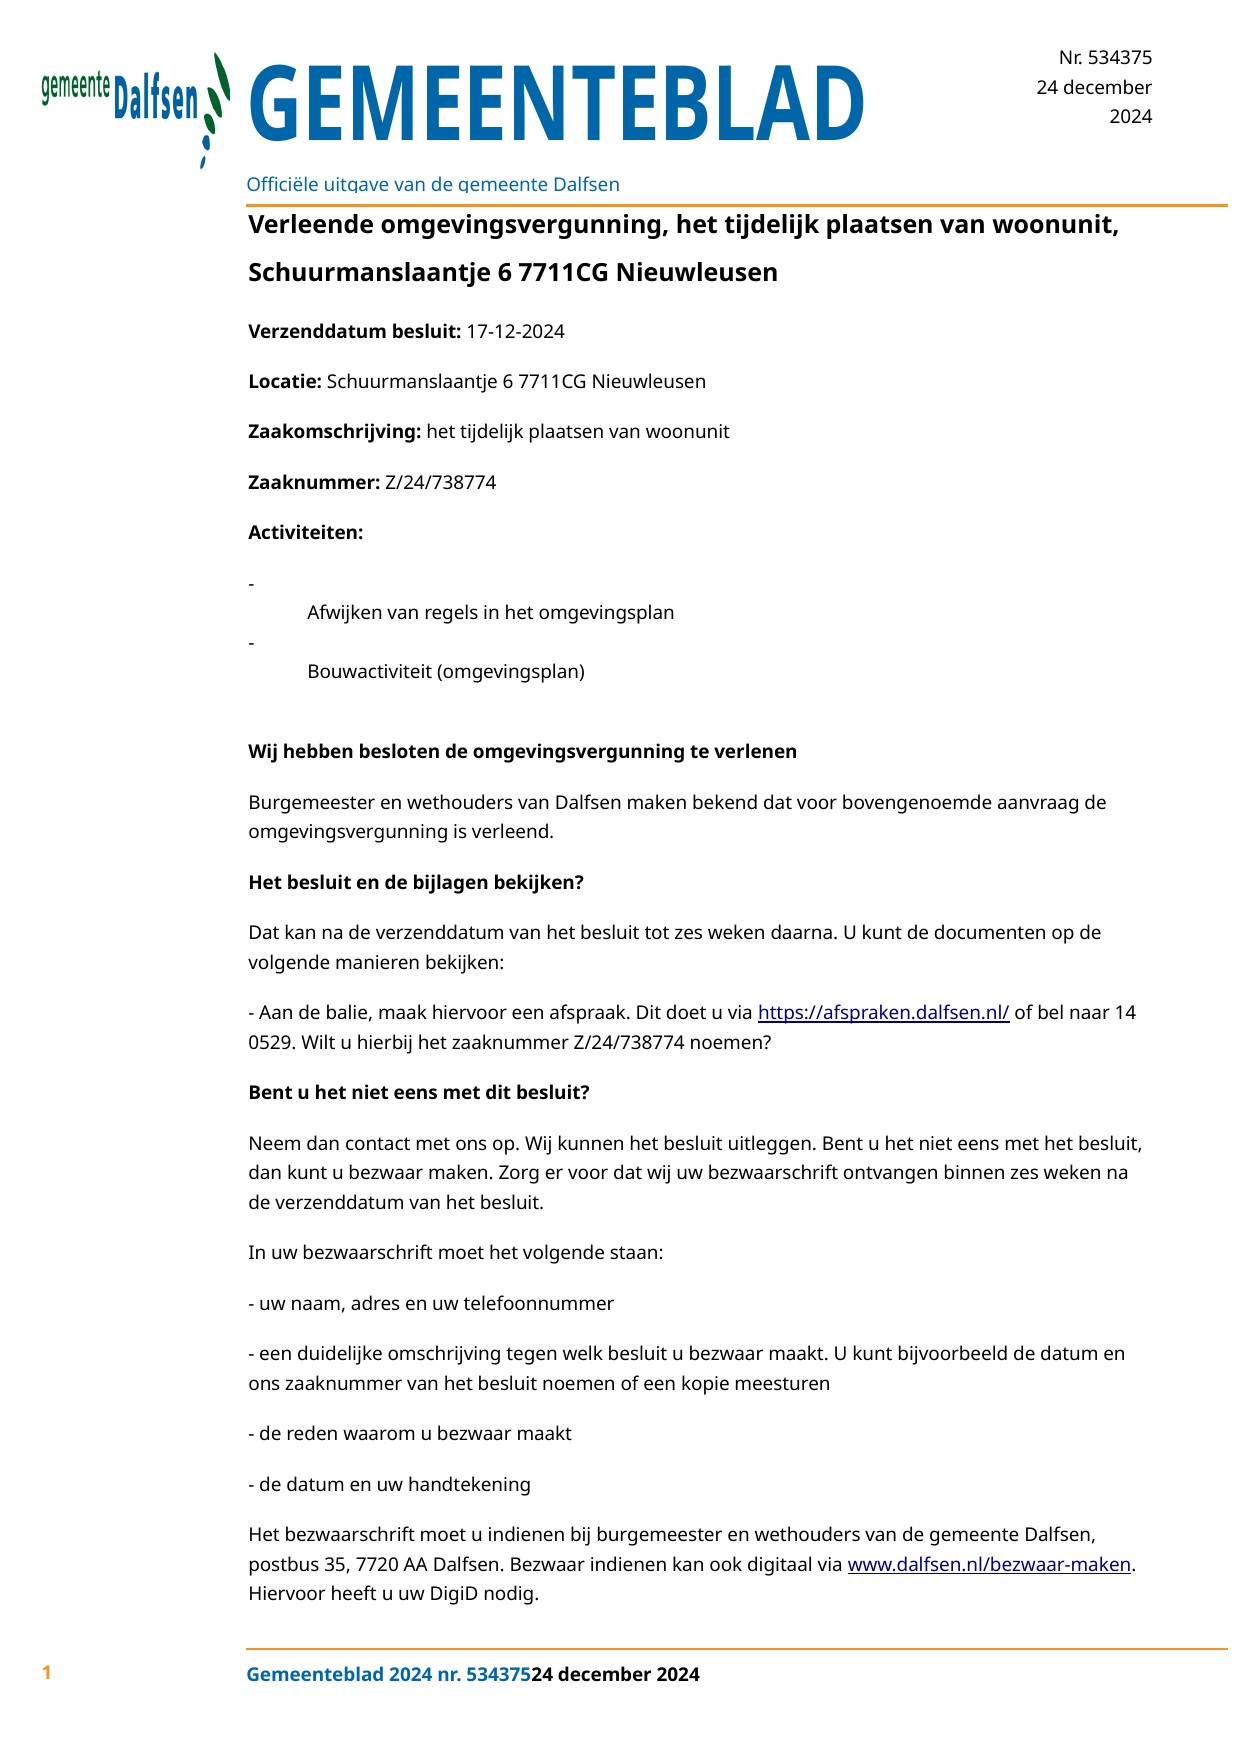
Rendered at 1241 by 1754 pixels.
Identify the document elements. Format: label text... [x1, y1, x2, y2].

text Het bezwaarschrift moet u indienen bij burgemeester en wethouders van de gemeente Dalfsen, postbus 35, 7720 AA Dalfsen. Bezwaar indienen kan ook digitaal via www.dalfsen.nl/bezwaar-maken. Hiervoor heeft u uw DigiD nodig. [248, 1521, 1152, 1606]
text Zaaknummer: Z/24/738774 [248, 469, 1152, 495]
text Burgemeester en wethouders van Dalfsen maken bekend dat voor bovengenoemde aanvraag de omgevingsvergunning is verleend. [248, 789, 1152, 844]
text - de datum en uw handtekening [248, 1471, 1152, 1497]
text Bent u het niet eens met dit besluit? [248, 1079, 1152, 1105]
picture [41, 47, 231, 172]
text Wij hebben besloten de omgevingsvergunning te verlenen [248, 739, 1152, 764]
text Locatie: Schuurmanslaantje 6 7711CG Nieuwleusen [248, 368, 1152, 394]
list Afwijken van regels in het omgevingsplan [248, 599, 1152, 625]
text Verleende omgevingsvergunning, het tijdelijk plaatsen van woonunit, Schuurmanslaantje 6 7711CG Nieuwleusen [248, 207, 1152, 288]
text Het besluit en de bijlagen bekijken? [248, 869, 1152, 895]
text Verzenddatum besluit: 17-12-2024 [248, 318, 1152, 344]
text - een duidelijke omschrijving tegen welk besluit u bezwaar maakt. U kunt bijvoorbeeld de datum en ons zaaknummer van het besluit noemen of een kopie meesturen [248, 1340, 1152, 1396]
text - uw naam, adres en uw telefoonnummer [248, 1290, 1152, 1316]
text Zaakomschrijving: het tijdelijk plaatsen van woonunit [248, 419, 1152, 444]
text Neem dan contact met ons op. Wij kunnen het besluit uitleggen. Bent u het niet eens met het besluit, dan kunt u bezwaar maken. Zorg er voor dat wij uw bezwaarschrift ontvangen binnen zes weken na de verzenddatum van het besluit. [248, 1130, 1152, 1215]
text In uw bezwaarschrift moet het volgende staan: [248, 1239, 1152, 1265]
text Activiteiten: [248, 519, 1152, 545]
text Dat kan na de verzenddatum van het besluit tot zes weken daarna. U kunt de documenten op de volgende manieren bekijken: [248, 919, 1152, 975]
text - Aan de balie, maak hiervoor een afspraak. Dit doet u via https://afspraken.dalfsen.nl/ of bel naar 14 0529. Wilt u hierbij het zaaknummer Z/24/738774 noemen? [248, 999, 1152, 1055]
text - de reden waarom u bezwaar maakt [248, 1420, 1152, 1446]
list Bouwactiviteit (omgevingsplan) [248, 659, 1152, 684]
